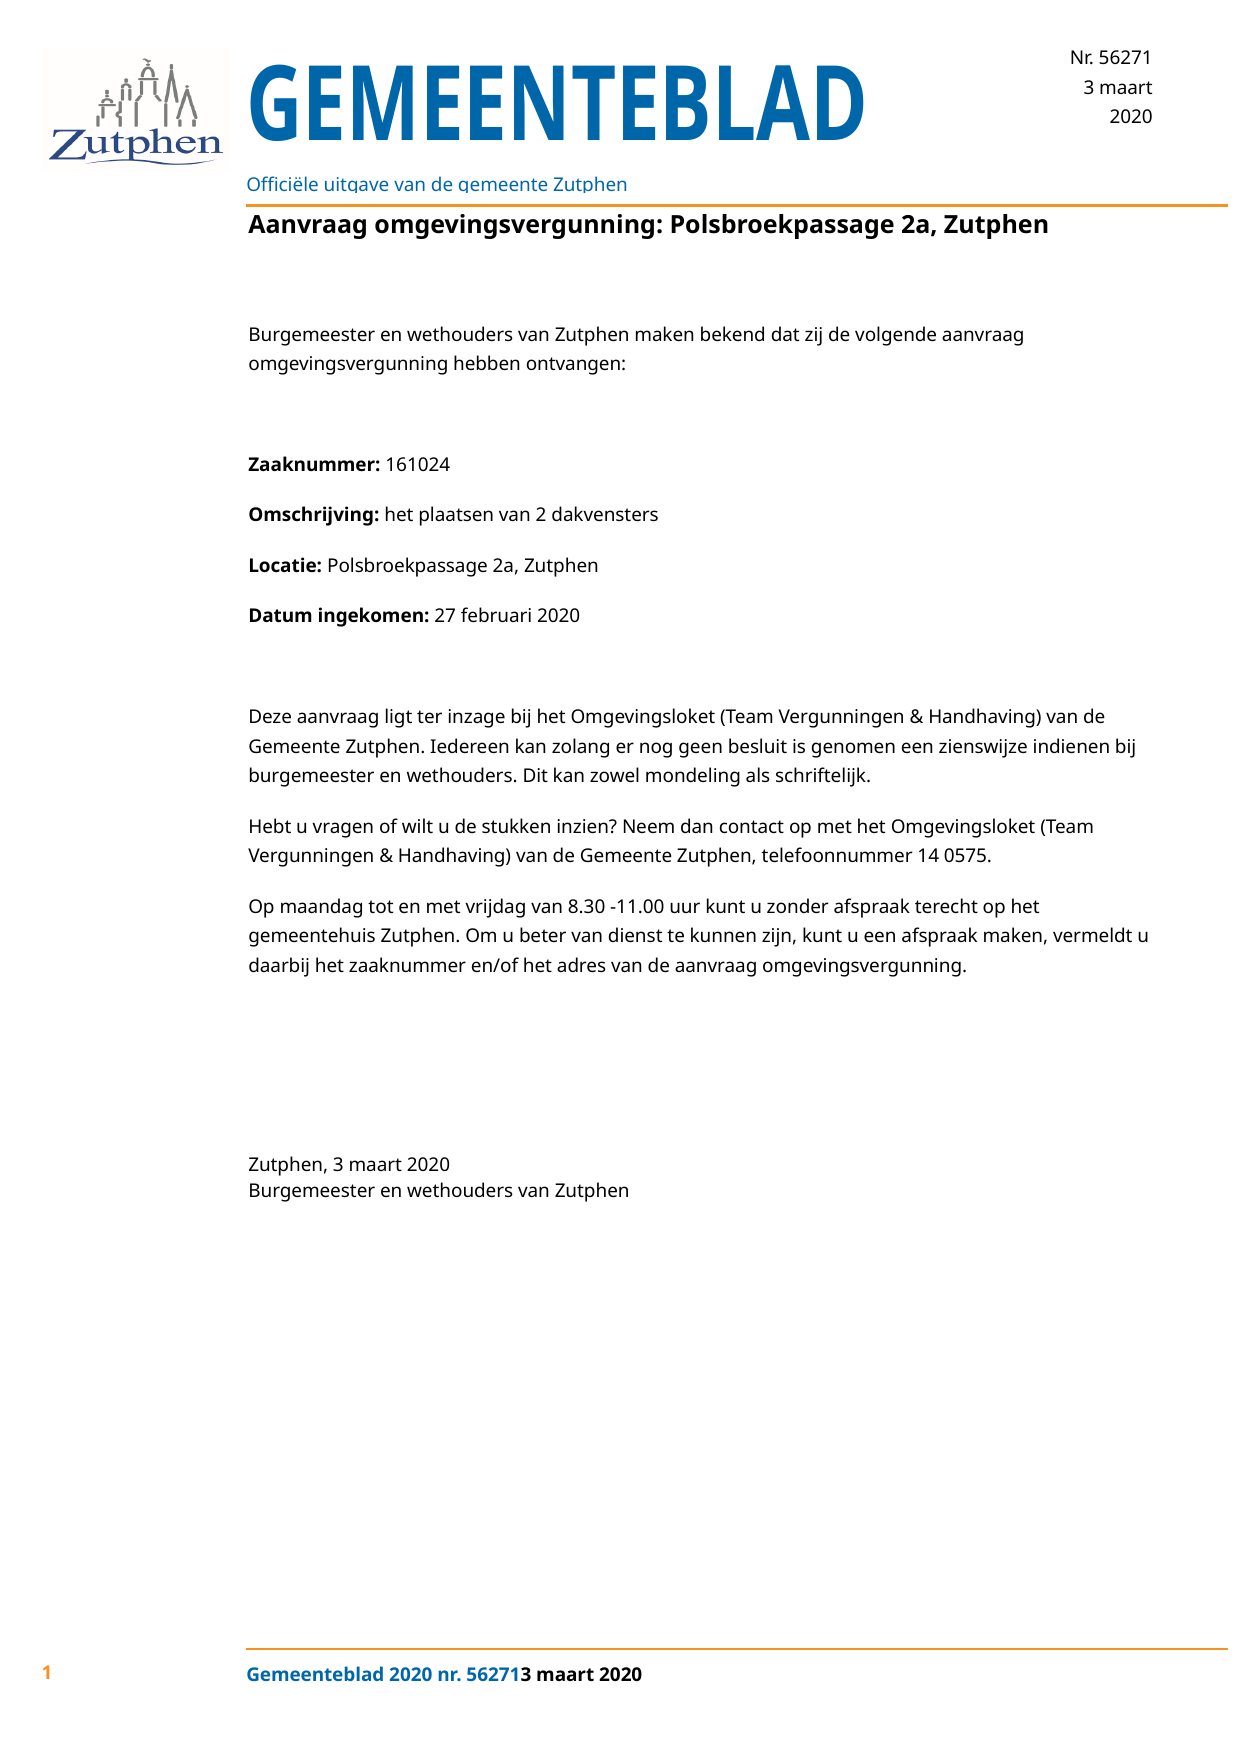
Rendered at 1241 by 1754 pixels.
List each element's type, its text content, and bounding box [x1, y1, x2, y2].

text Deze aanvraag ligt ter inzage bij het Omgevingsloket (Team Vergunningen & Handhaving) van de Gemeente Zutphen. Iedereen kan zolang er nog geen besluit is genomen een zienswijze indienen bij burgemeester en wethouders. Dit kan zowel mondeling als schriftelijk. [248, 703, 1152, 788]
text Datum ingekomen: 27 februari 2020 [248, 602, 1152, 628]
text Burgemeester en wethouders van Zutphen [248, 1177, 1152, 1202]
text Omschrijving: het plaatsen van 2 dakvensters [248, 502, 1152, 527]
text Op maandag tot en met vrijdag van 8.30 -11.00 uur kunt u zonder afspraak terecht op het gemeentehuis Zutphen. Om u beter van dienst te kunnen zijn, kunt u een afspraak maken, vermeldt u daarbij het zaaknummer en/of het adres van de aanvraag omgevingsvergunning. [248, 893, 1152, 978]
text Hebt u vragen of wilt u de stukken inzien? Neem dan contact op met het Omgevingsloket (Team Vergunningen & Handhaving) van de Gemeente Zutphen, telefoonnummer 14 0575. [248, 813, 1152, 868]
text Locatie: Polsbroekpassage 2a, Zutphen [248, 552, 1152, 578]
text Aanvraag omgevingsvergunning: Polsbroekpassage 2a, Zutphen [248, 207, 1152, 241]
text Burgemeester en wethouders van Zutphen maken bekend dat zij de volgende aanvraag omgevingsvergunning hebben ontvangen: [248, 321, 1152, 376]
text Zutphen, 3 maart 2020 [248, 1151, 1152, 1177]
picture [41, 47, 231, 172]
text Zaaknummer: 161024 [248, 451, 1152, 477]
